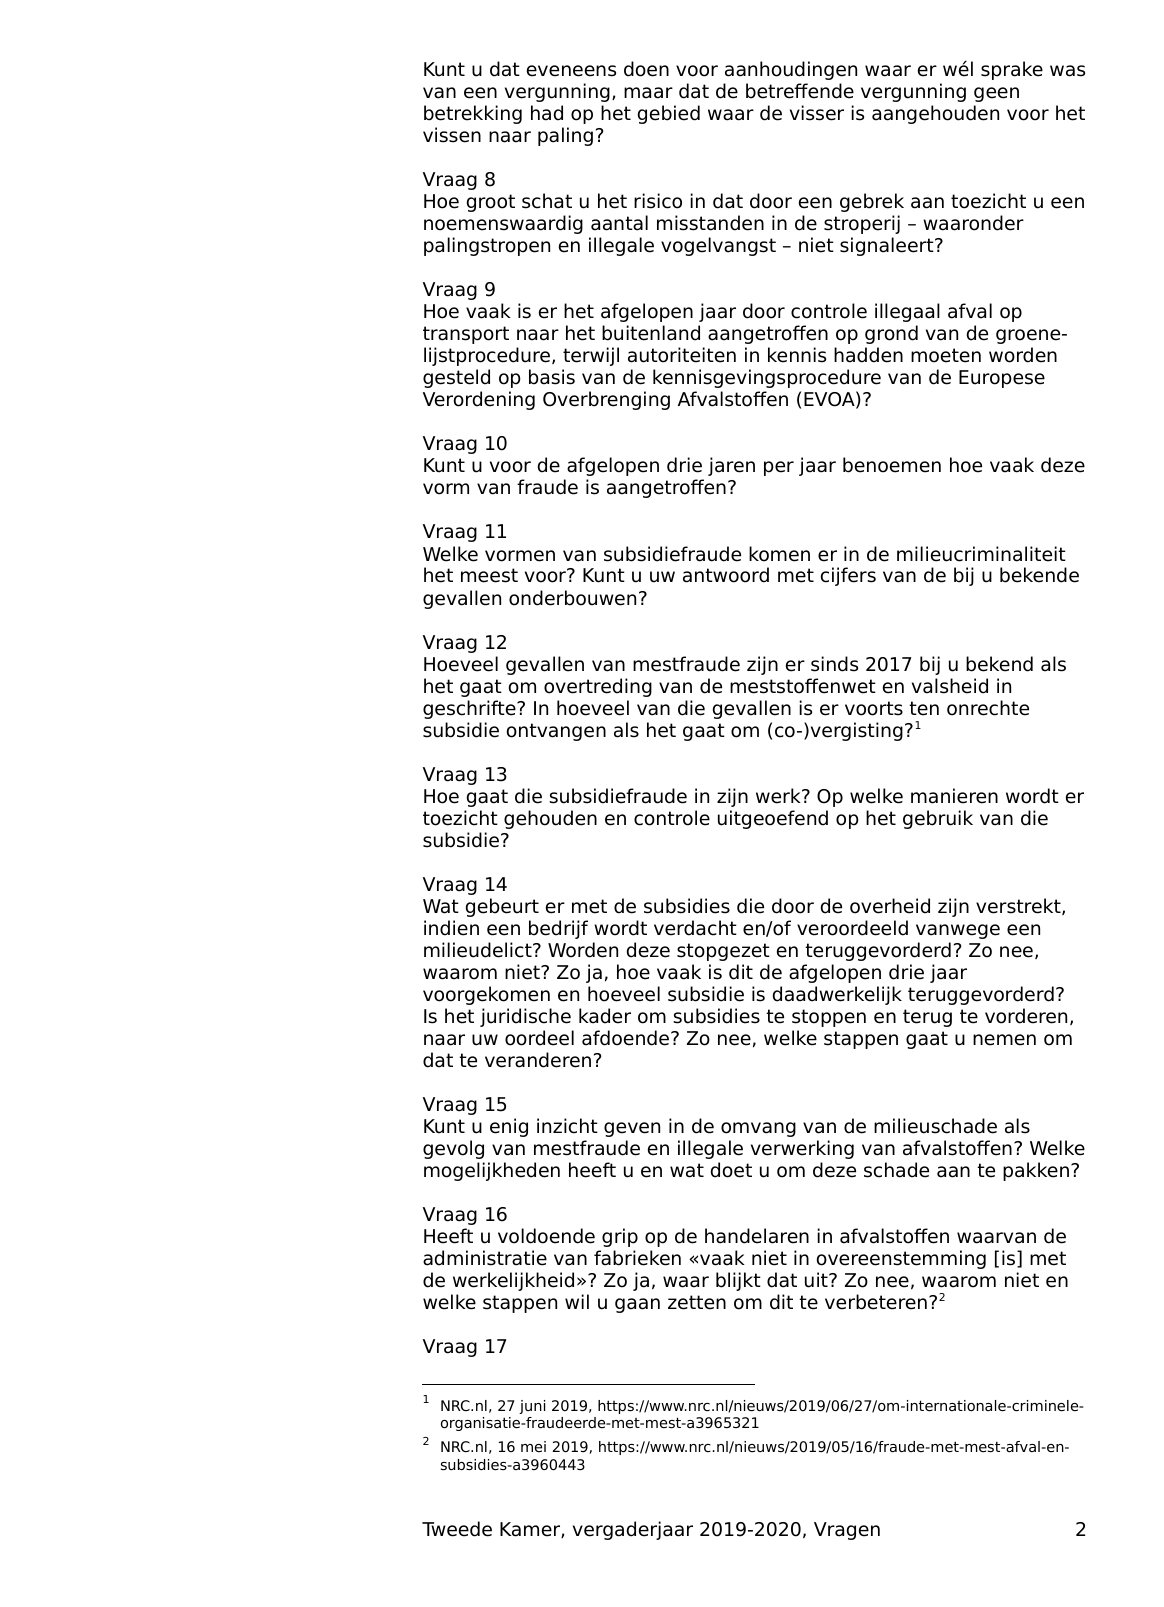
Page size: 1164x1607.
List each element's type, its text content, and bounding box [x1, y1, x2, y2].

text Vraag 12 [422, 632, 1087, 653]
text NRC.nl, 27 juni 2019, https://www.nrc.nl/nieuws/2019/06/27/om-internationale-criminele-organisatie-fraudeerde-met-mest-a3965321 [422, 1393, 1087, 1432]
text Vraag 11 [422, 521, 1087, 543]
text Vraag 13 [422, 764, 1087, 786]
text Hoeveel gevallen van mestfraude zijn er sinds 2017 bij u bekend als het gaat om overtreding van de meststoffenwet en valsheid in geschrifte? In hoeveel van die gevallen is er voorts ten onrechte subsidie ontvangen als het gaat om (co-)vergisting? [422, 653, 1087, 741]
text Vraag 17 [422, 1336, 1087, 1358]
text Kunt u dat eveneens doen voor aanhoudingen waar er wél sprake was van een vergunning, maar dat de betreffende vergunning geen betrekking had op het gebied waar de visser is aangehouden voor het vissen naar paling? [422, 59, 1087, 147]
text Wat gebeurt er met de subsidies die door de overheid zijn verstrekt, indien een bedrijf wordt verdacht en/of veroordeeld vanwege een milieudelict? Worden deze stopgezet en teruggevorderd? Zo nee, waarom niet? Zo ja, hoe vaak is dit de afgelopen drie jaar voorgekomen en hoeveel subsidie is daadwerkelijk teruggevorderd? Is het juridische kader om subsidies te stoppen en terug te vorderen, naar uw oordeel afdoende? Zo nee, welke stappen gaat u nemen om dat te veranderen? [422, 896, 1087, 1072]
text Heeft u voldoende grip op de handelaren in afvalstoffen waarvan de administratie van fabrieken «vaak niet in overeenstemming [is] met de werkelijkheid»? Zo ja, waar blijkt dat uit? Zo nee, waarom niet en welke stappen wil u gaan zetten om dit te verbeteren? [422, 1226, 1087, 1314]
text Welke vormen van subsidiefraude komen er in de milieucriminaliteit het meest voor? Kunt u uw antwoord met cijfers van de bij u bekende gevallen onderbouwen? [422, 543, 1087, 609]
text Vraag 16 [422, 1204, 1087, 1226]
text NRC.nl, 16 mei 2019, https://www.nrc.nl/nieuws/2019/05/16/fraude-met-mest-afval-en-subsidies-a3960443 [422, 1435, 1087, 1474]
text Kunt u enig inzicht geven in de omvang van de milieuschade als gevolg van mestfraude en illegale verwerking van afvalstoffen? Welke mogelijkheden heeft u en wat doet u om deze schade aan te pakken? [422, 1116, 1087, 1182]
text Hoe gaat die subsidiefraude in zijn werk? Op welke manieren wordt er toezicht gehouden en controle uitgeoefend op het gebruik van die subsidie? [422, 786, 1087, 852]
text Vraag 10 [422, 433, 1087, 455]
text Vraag 15 [422, 1094, 1087, 1116]
text Vraag 14 [422, 874, 1087, 896]
text Vraag 8 [422, 169, 1087, 191]
text Hoe vaak is er het afgelopen jaar door controle illegaal afval op transport naar het buitenland aangetroffen op grond van de groene-lijstprocedure, terwijl autoriteiten in kennis hadden moeten worden gesteld op basis van de kennisgevingsprocedure van de Europese Verordening Overbrenging Afvalstoffen (EVOA)? [422, 301, 1087, 411]
text Kunt u voor de afgelopen drie jaren per jaar benoemen hoe vaak deze vorm van fraude is aangetroffen? [422, 455, 1087, 499]
text Hoe groot schat u het risico in dat door een gebrek aan toezicht u een noemenswaardig aantal misstanden in de stroperij – waaronder palingstropen en illegale vogelvangst – niet signaleert? [422, 191, 1087, 257]
text Vraag 9 [422, 279, 1087, 301]
